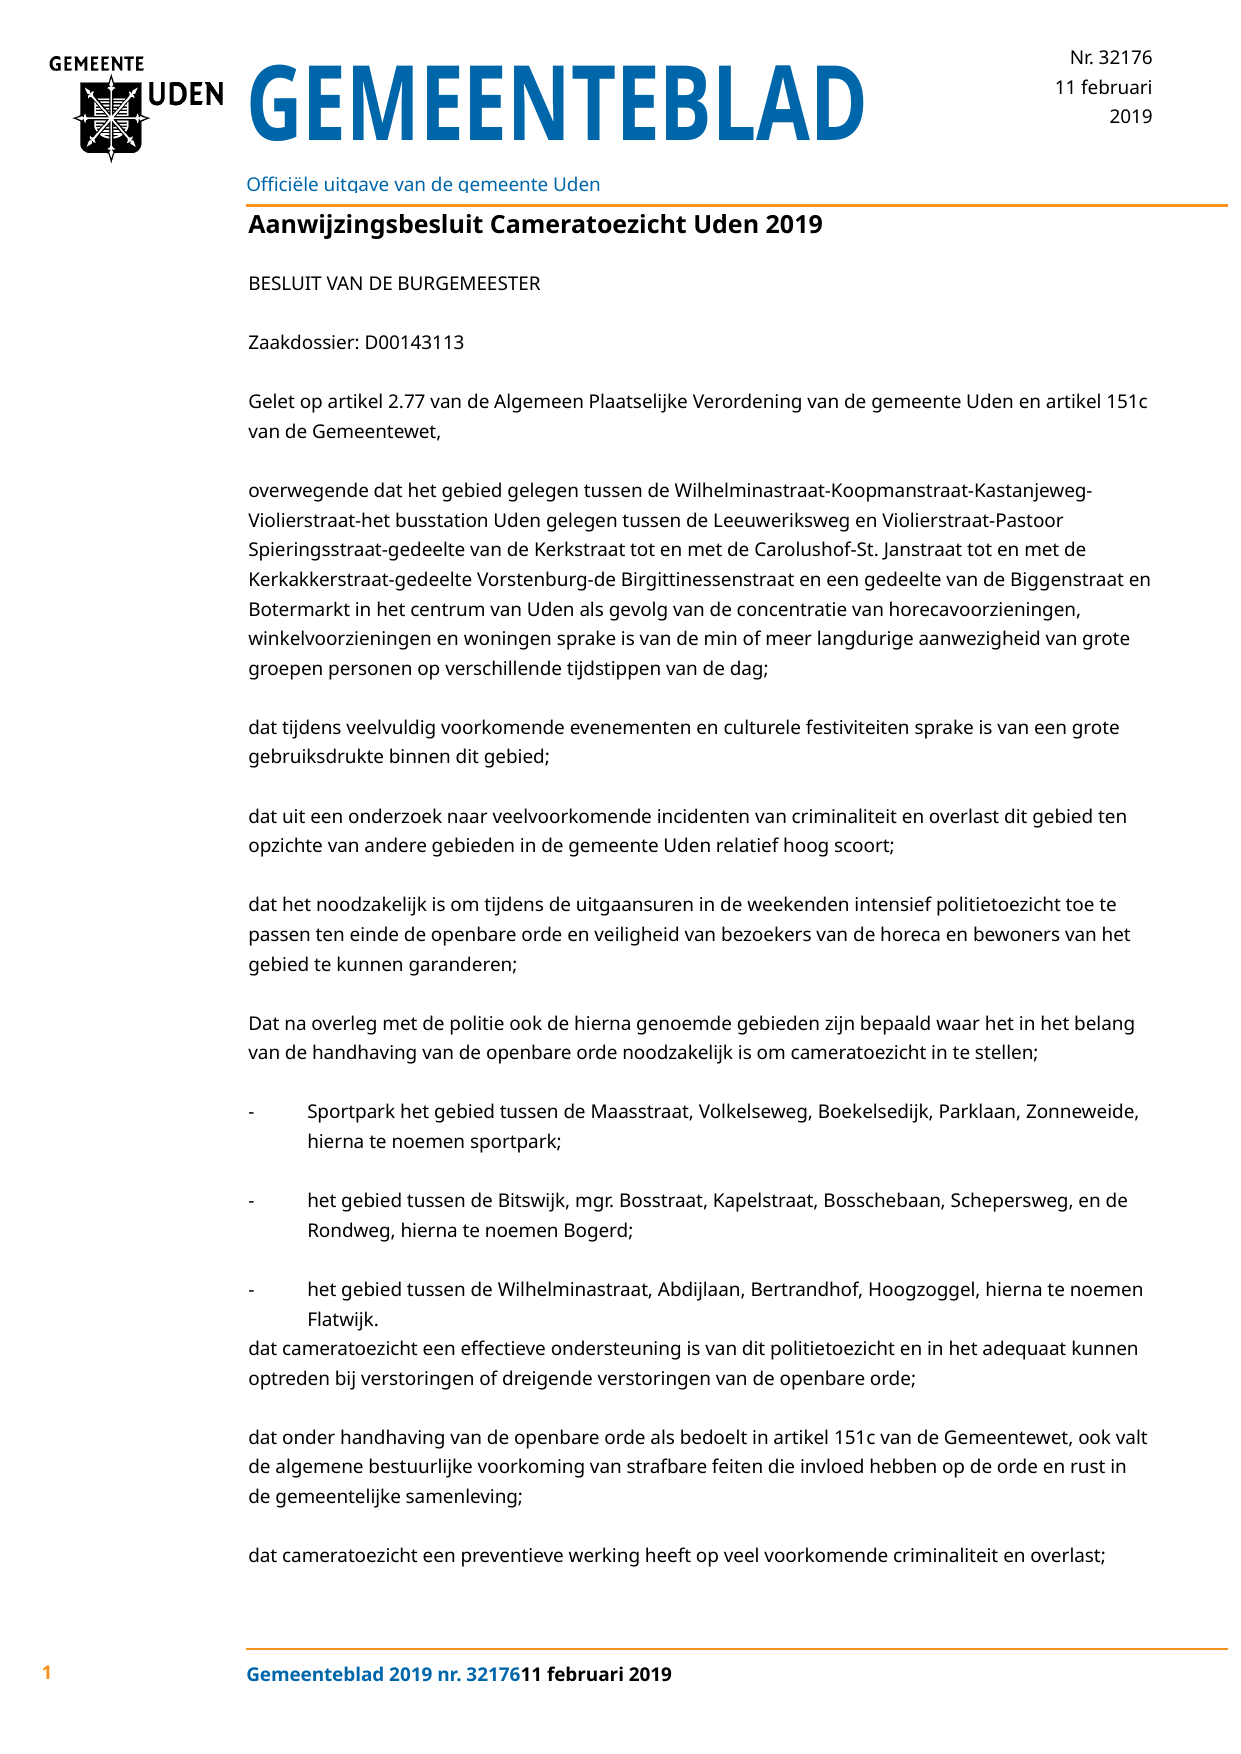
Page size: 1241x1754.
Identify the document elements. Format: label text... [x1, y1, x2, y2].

text dat tijdens veelvuldig voorkomende evenementen en culturele festiviteiten sprake is van een grote gebruiksdrukte binnen dit gebied; [248, 714, 1152, 769]
list het gebied tussen de Wilhelminastraat, Abdijlaan, Bertrandhof, Hoogzoggel, hierna te noemen Flatwijk. [248, 1276, 1152, 1331]
text Dat na overleg met de politie ook de hierna genoemde gebieden zijn bepaald waar het in het belang van de handhaving van de openbare orde noodzakelijk is om cameratoezicht in te stellen; [248, 1010, 1152, 1065]
text Gelet op artikel 2.77 van de Algemeen Plaatselijke Verordening van de gemeente Uden en artikel 151c van de Gemeentewet, [248, 389, 1152, 444]
text dat cameratoezicht een preventieve werking heeft op veel voorkomende criminaliteit en overlast; [248, 1542, 1152, 1568]
text overwegende dat het gebied gelegen tussen de Wilhelminastraat-Koopmanstraat-Kastanjeweg-Violierstraat-het busstation Uden gelegen tussen de Leeuweriksweg en Violierstraat-Pastoor Spieringsstraat-gedeelte van de Kerkstraat tot en met de Carolushof-St. Janstraat tot en met de Kerkakkerstraat-gedeelte Vorstenburg-de Birgittinessenstraat en een gedeelte van de Biggenstraat en Botermarkt in het centrum van Uden als gevolg van de concentratie van horecavoorzieningen, winkelvoorzieningen en woningen sprake is van de min of meer langdurige aanwezigheid van grote groepen personen op verschillende tijdstippen van de dag; [248, 477, 1152, 681]
text dat het noodzakelijk is om tijdens de uitgaansuren in de weekenden intensief politietoezicht toe te passen ten einde de openbare orde en veiligheid van bezoekers van de horeca en bewoners van het gebied te kunnen garanderen; [248, 892, 1152, 976]
list Sportpark het gebied tussen de Maasstraat, Volkelseweg, Boekelsedijk, Parklaan, Zonneweide, hierna te noemen sportpark; [248, 1099, 1152, 1154]
text dat onder handhaving van de openbare orde als bedoelt in artikel 151c van de Gemeentewet, ook valt de algemene bestuurlijke voorkoming van strafbare feiten die invloed hebben op de orde en rust in de gemeentelijke samenleving; [248, 1424, 1152, 1509]
text BESLUIT VAN DE BURGEMEESTER [248, 270, 1152, 296]
text Aanwijzingsbesluit Cameratoezicht Uden 2019 [248, 207, 1152, 241]
text dat uit een onderzoek naar veelvoorkomende incidenten van criminaliteit en overlast dit gebied ten opzichte van andere gebieden in de gemeente Uden relatief hoog scoort; [248, 803, 1152, 858]
picture [41, 47, 231, 172]
list het gebied tussen de Bitswijk, mgr. Bosstraat, Kapelstraat, Bosschebaan, Schepersweg, en de Rondweg, hierna te noemen Bogerd; [248, 1187, 1152, 1243]
text Zaakdossier: D00143113 [248, 329, 1152, 355]
text dat cameratoezicht een effectieve ondersteuning is van dit politietoezicht en in het adequaat kunnen optreden bij verstoringen of dreigende verstoringen van de openbare orde; [248, 1335, 1152, 1391]
